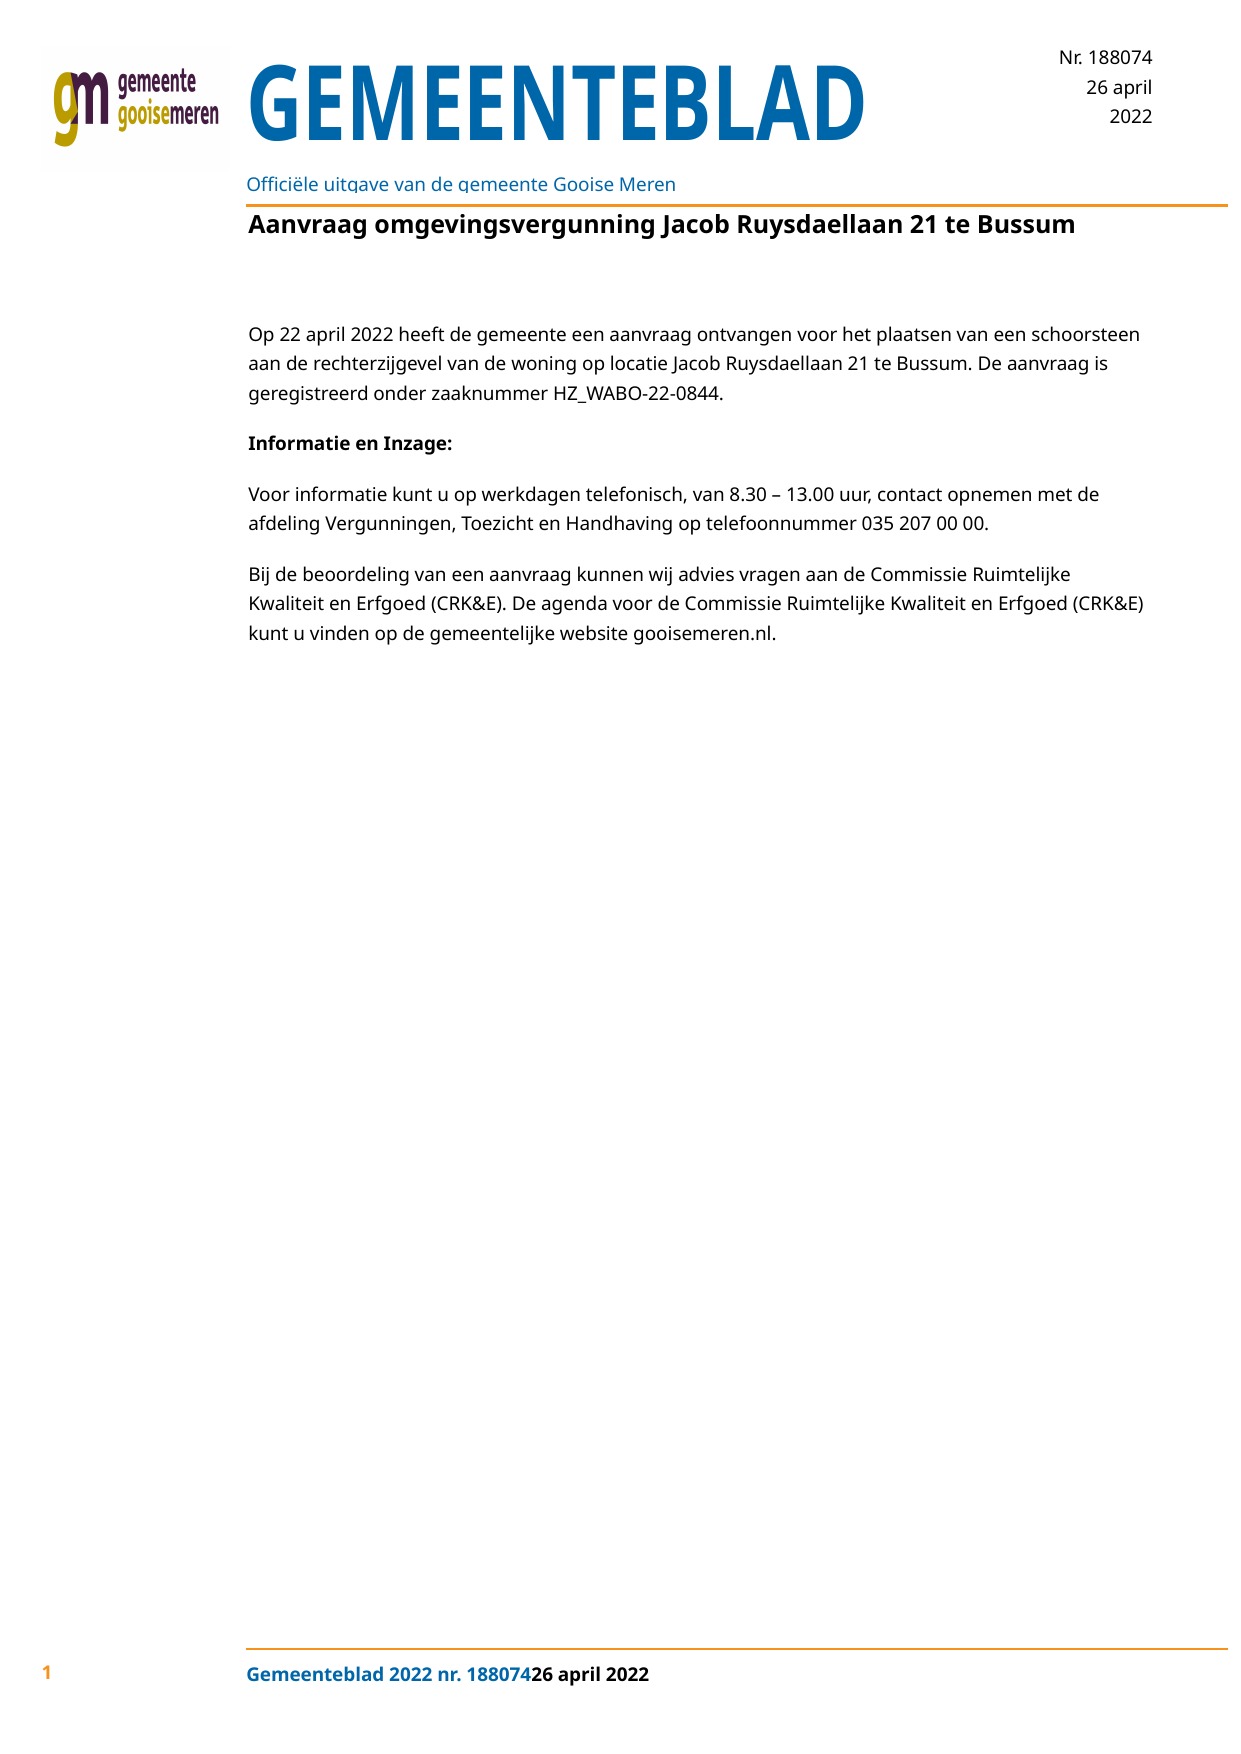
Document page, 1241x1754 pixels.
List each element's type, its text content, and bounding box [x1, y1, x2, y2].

text Op 22 april 2022 heeft de gemeente een aanvraag ontvangen voor het plaatsen van een schoorsteen aan de rechterzijgevel van de woning op locatie Jacob Ruysdaellaan 21 te Bussum. De aanvraag is geregistreerd onder zaaknummer HZ_WABO-22-0844. [248, 321, 1152, 406]
text Informatie en Inzage: [248, 430, 1152, 456]
picture [41, 47, 231, 172]
text Aanvraag omgevingsvergunning Jacob Ruysdaellaan 21 te Bussum [248, 207, 1152, 241]
text Bij de beoordeling van een aanvraag kunnen wij advies vragen aan de Commissie Ruimtelijke Kwaliteit en Erfgoed (CRK&E). De agenda voor de Commissie Ruimtelijke Kwaliteit en Erfgoed (CRK&E) kunt u vinden op de gemeentelijke website gooisemeren.nl. [248, 561, 1152, 646]
text Voor informatie kunt u op werkdagen telefonisch, van 8.30 – 13.00 uur, contact opnemen met de afdeling Vergunningen, Toezicht en Handhaving op telefoonnummer 035 207 00 00. [248, 481, 1152, 536]
